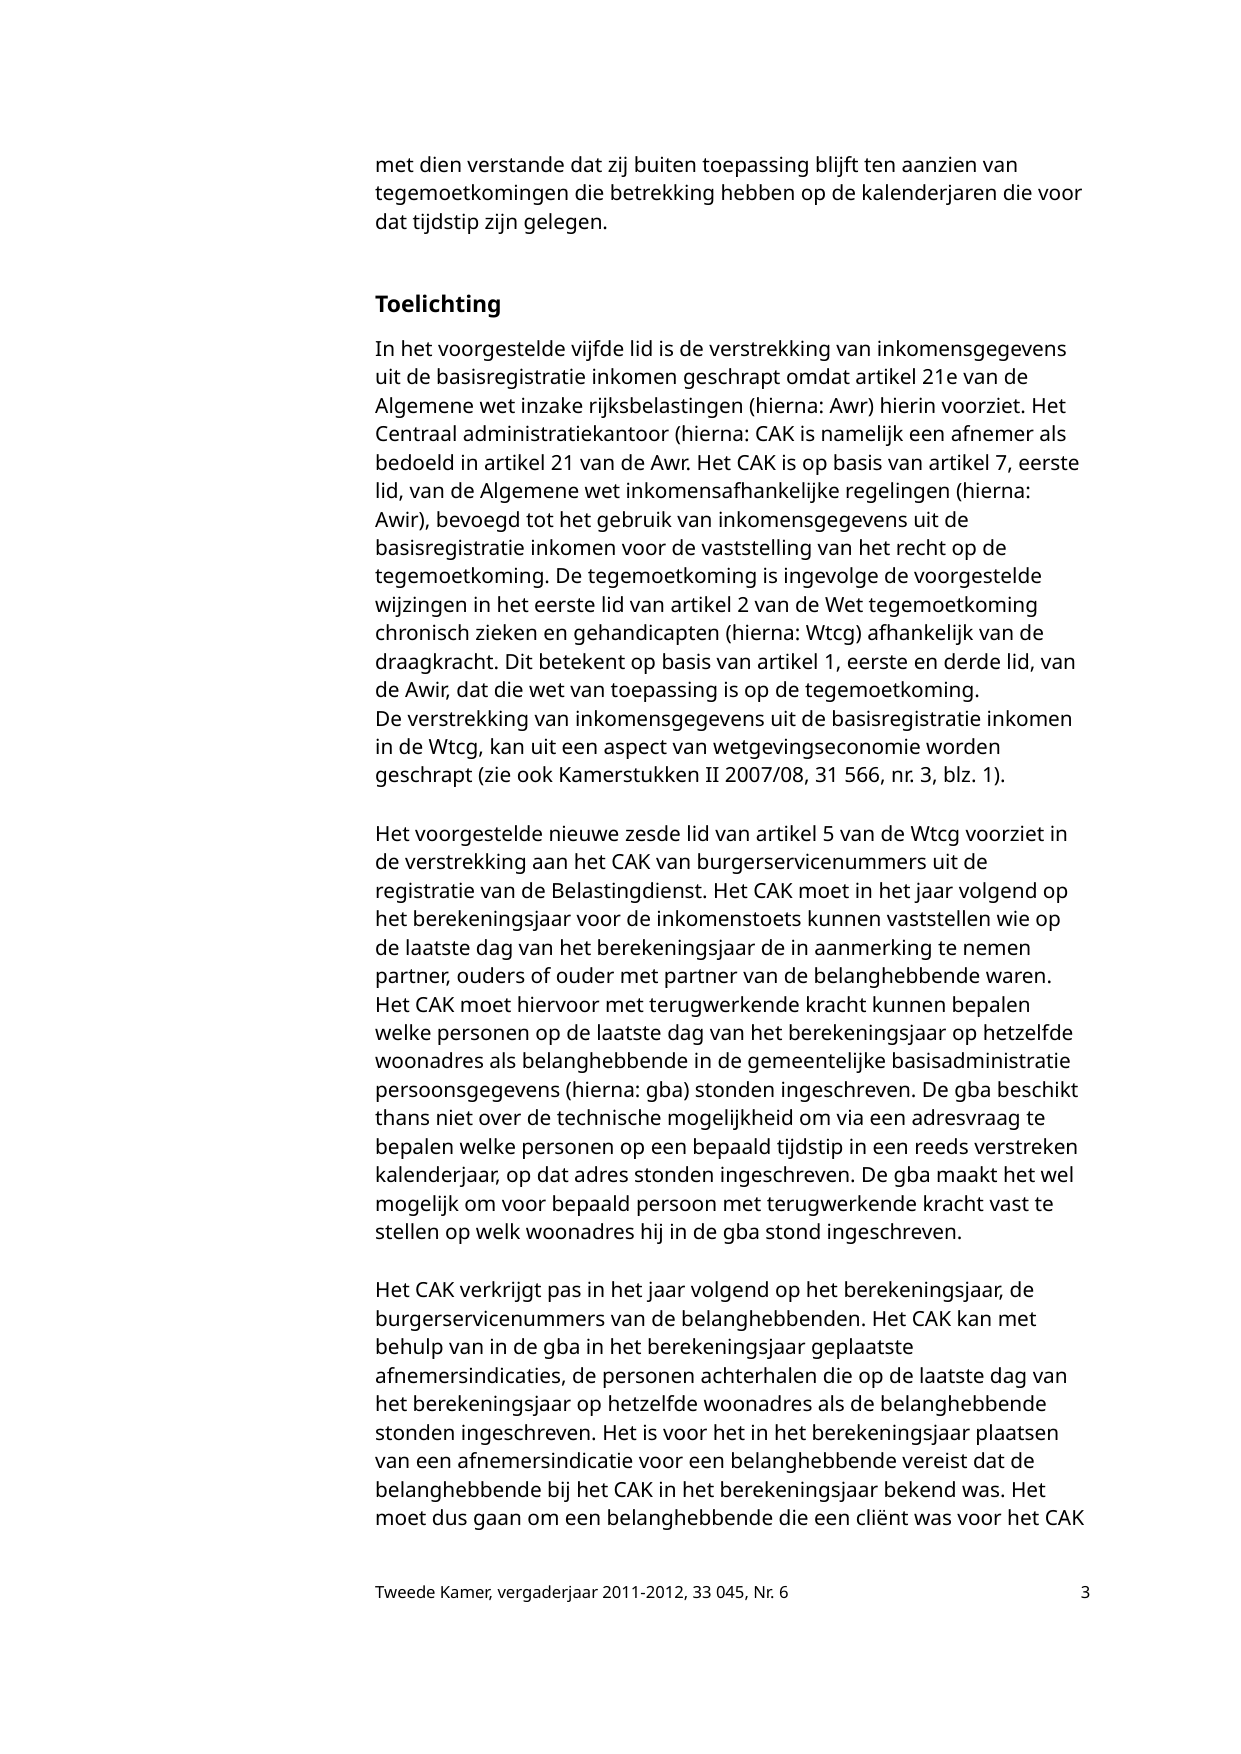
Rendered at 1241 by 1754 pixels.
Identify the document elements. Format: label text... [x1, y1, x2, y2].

text Het voorgestelde nieuwe zesde lid van artikel 5 van de Wtcg voorziet in de verstrekking aan het CAK van burgerservicenummers uit de registratie van de Belastingdienst. Het CAK moet in het jaar volgend op het berekeningsjaar voor de inkomenstoets kunnen vaststellen wie op de laatste dag van het berekeningsjaar de in aanmerking te nemen partner, ouders of ouder met partner van de belanghebbende waren. Het CAK moet hiervoor met terugwerkende kracht kunnen bepalen welke personen op de laatste dag van het berekeningsjaar op hetzelfde woonadres als belanghebbende in de gemeentelijke basisadministratie persoonsgegevens (hierna: gba) stonden ingeschreven. De gba beschikt thans niet over de technische mogelijkheid om via een adresvraag te bepalen welke personen op een bepaald tijdstip in een reeds verstreken kalenderjaar, op dat adres stonden ingeschreven. De gba maakt het wel mogelijk om voor bepaald persoon met terugwerkende kracht vast te stellen op welk woonadres hij in de gba stond ingeschreven. [375, 819, 1090, 1246]
text met dien verstande dat zij buiten toepassing blijft ten aanzien van tegemoetkomingen die betrekking hebben op de kalenderjaren die voor dat tijdstip zijn gelegen. [375, 150, 1090, 235]
text De verstrekking van inkomensgegevens uit de basisregistratie inkomen in de Wtcg, kan uit een aspect van wetgevingseconomie worden geschrapt (zie ook Kamerstukken II 2007/08, 31 566, nr. 3, blz. 1). [375, 704, 1090, 789]
text In het voorgestelde vijfde lid is de verstrekking van inkomensgegevens uit de basisregistratie inkomen geschrapt omdat artikel 21e van de Algemene wet inzake rijksbelastingen (hierna: Awr) hierin voorziet. Het Centraal administratiekantoor (hierna: CAK is namelijk een afnemer als bedoeld in artikel 21 van de Awr. Het CAK is op basis van artikel 7, eerste lid, van de Algemene wet inkomensafhankelijke regelingen (hierna: Awir), bevoegd tot het gebruik van inkomensgegevens uit de basisregistratie inkomen voor de vaststelling van het recht op de tegemoetkoming. De tegemoetkoming is ingevolge de voorgestelde wijzingen in het eerste lid van artikel 2 van de Wet tegemoetkoming chronisch zieken en gehandicapten (hierna: Wtcg) afhankelijk van de draagkracht. Dit betekent op basis van artikel 1, eerste en derde lid, van de Awir, dat die wet van toepassing is op de tegemoetkoming. [375, 334, 1090, 704]
subtitle Toelichting [375, 288, 1090, 319]
text Het CAK verkrijgt pas in het jaar volgend op het berekeningsjaar, de burgerservicenummers van de belanghebbenden. Het CAK kan met behulp van in de gba in het berekeningsjaar geplaatste afnemersindicaties, de personen achterhalen die op de laatste dag van het berekeningsjaar op hetzelfde woonadres als de belanghebbende stonden ingeschreven. Het is voor het in het berekeningsjaar plaatsen van een afnemersindicatie voor een belanghebbende vereist dat de belanghebbende bij het CAK in het berekeningsjaar bekend was. Het moet dus gaan om een belanghebbende die een cliënt was voor het CAK [375, 1276, 1090, 1532]
